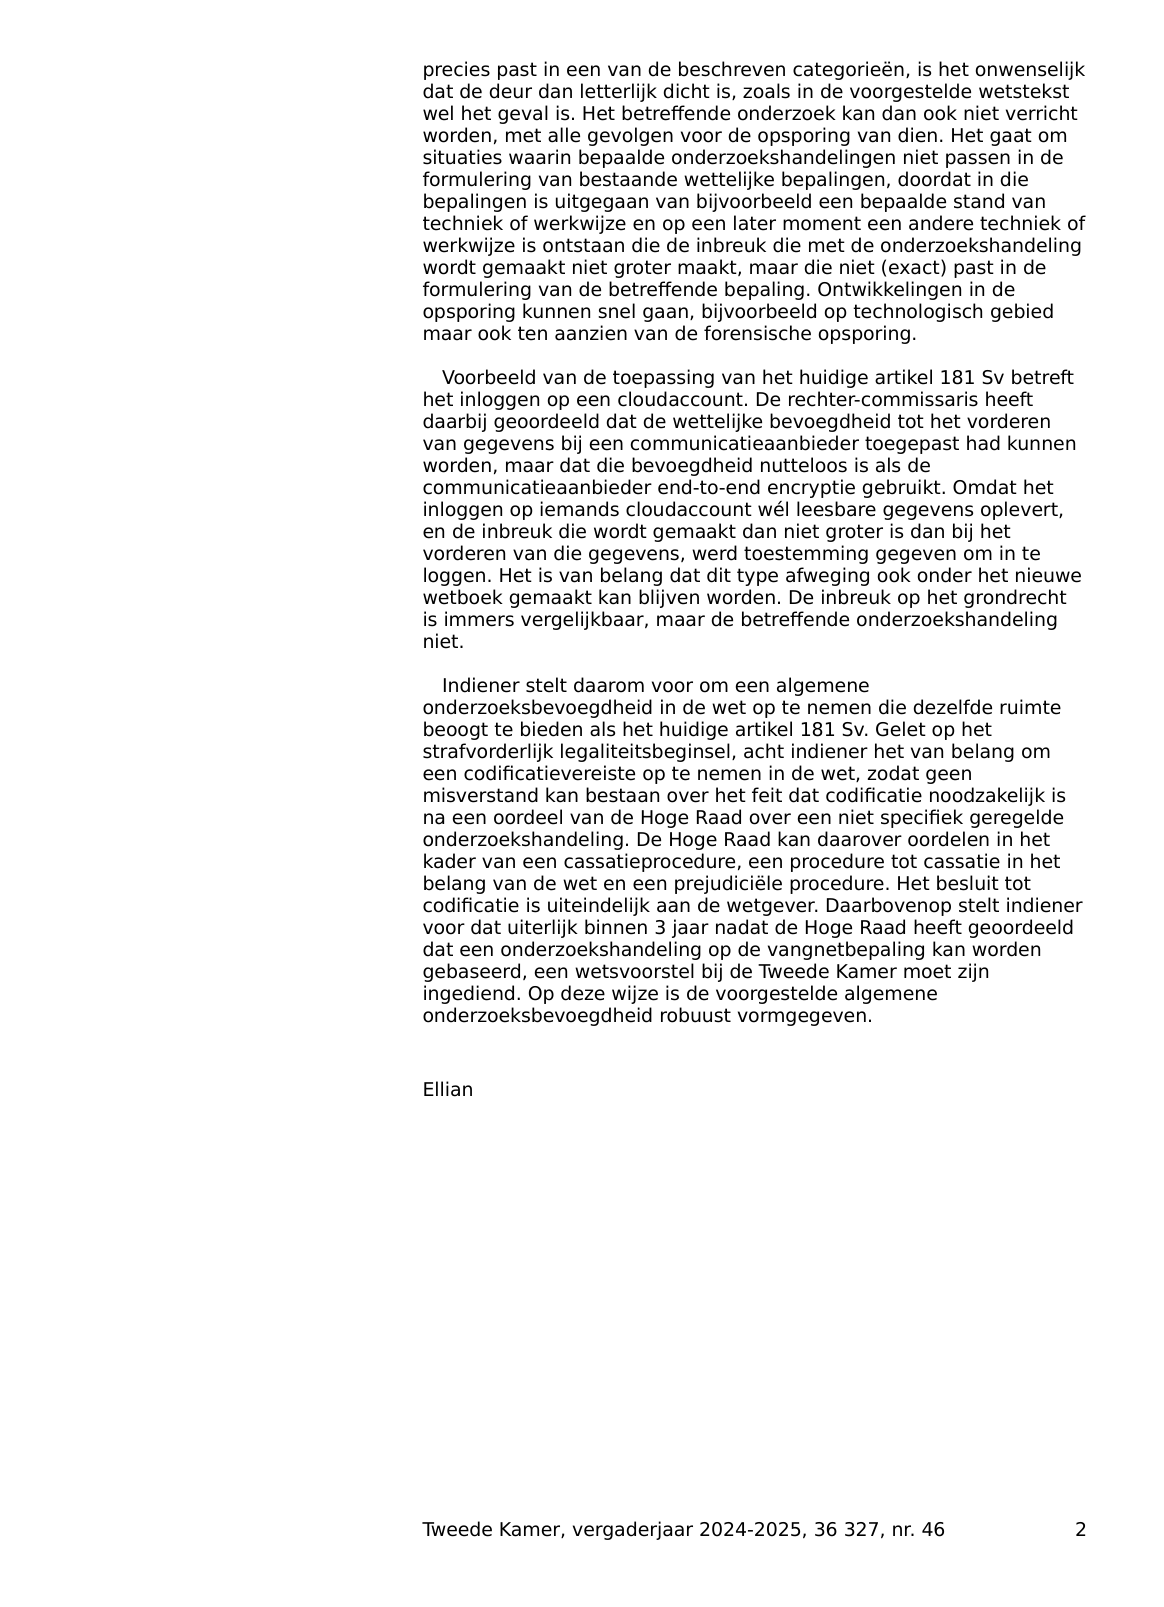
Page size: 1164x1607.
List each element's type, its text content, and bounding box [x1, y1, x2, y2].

text Voorbeeld van de toepassing van het huidige artikel 181 Sv betreft het inloggen op een cloudaccount. De rechter-commissaris heeft daarbij geoordeeld dat de wettelijke bevoegdheid tot het vorderen van gegevens bij een communicatieaanbieder toegepast had kunnen worden, maar dat die bevoegdheid nutteloos is als de communicatieaanbieder end-to-end encryptie gebruikt. Omdat het inloggen op iemands cloudaccount wél leesbare gegevens oplevert, en de inbreuk die wordt gemaakt dan niet groter is dan bij het vorderen van die gegevens, werd toestemming gegeven om in te loggen. Het is van belang dat dit type afweging ook onder het nieuwe wetboek gemaakt kan blijven worden. De inbreuk op het grondrecht is immers vergelijkbaar, maar de betreffende onderzoekshandeling niet. [422, 367, 1087, 653]
text Ellian [422, 1057, 1087, 1101]
text Indiener stelt daarom voor om een algemene onderzoeksbevoegdheid in de wet op te nemen die dezelfde ruimte beoogt te bieden als het huidige artikel 181 Sv. Gelet op het strafvorderlijk legaliteitsbeginsel, acht indiener het van belang om een codificatievereiste op te nemen in de wet, zodat geen misverstand kan bestaan over het feit dat codificatie noodzakelijk is na een oordeel van de Hoge Raad over een niet specifiek geregelde onderzoekshandeling. De Hoge Raad kan daarover oordelen in het kader van een cassatieprocedure, een procedure tot cassatie in het belang van de wet en een prejudiciële procedure. Het besluit tot codificatie is uiteindelijk aan de wetgever. Daarbovenop stelt indiener voor dat uiterlijk binnen 3 jaar nadat de Hoge Raad heeft geoordeeld dat een onderzoekshandeling op de vangnetbepaling kan worden gebaseerd, een wetsvoorstel bij de Tweede Kamer moet zijn ingediend. Op deze wijze is de voorgestelde algemene onderzoeksbevoegdheid robuust vormgegeven. [422, 675, 1087, 1027]
text precies past in een van de beschreven categorieën, is het onwenselijk dat de deur dan letterlijk dicht is, zoals in de voorgestelde wetstekst wel het geval is. Het betreffende onderzoek kan dan ook niet verricht worden, met alle gevolgen voor de opsporing van dien. Het gaat om situaties waarin bepaalde onderzoekshandelingen niet passen in de formulering van bestaande wettelijke bepalingen, doordat in die bepalingen is uitgegaan van bijvoorbeeld een bepaalde stand van techniek of werkwijze en op een later moment een andere techniek of werkwijze is ontstaan die de inbreuk die met de onderzoekshandeling wordt gemaakt niet groter maakt, maar die niet (exact) past in de formulering van de betreffende bepaling. Ontwikkelingen in de opsporing kunnen snel gaan, bijvoorbeeld op technologisch gebied maar ook ten aanzien van de forensische opsporing. [422, 59, 1087, 345]
